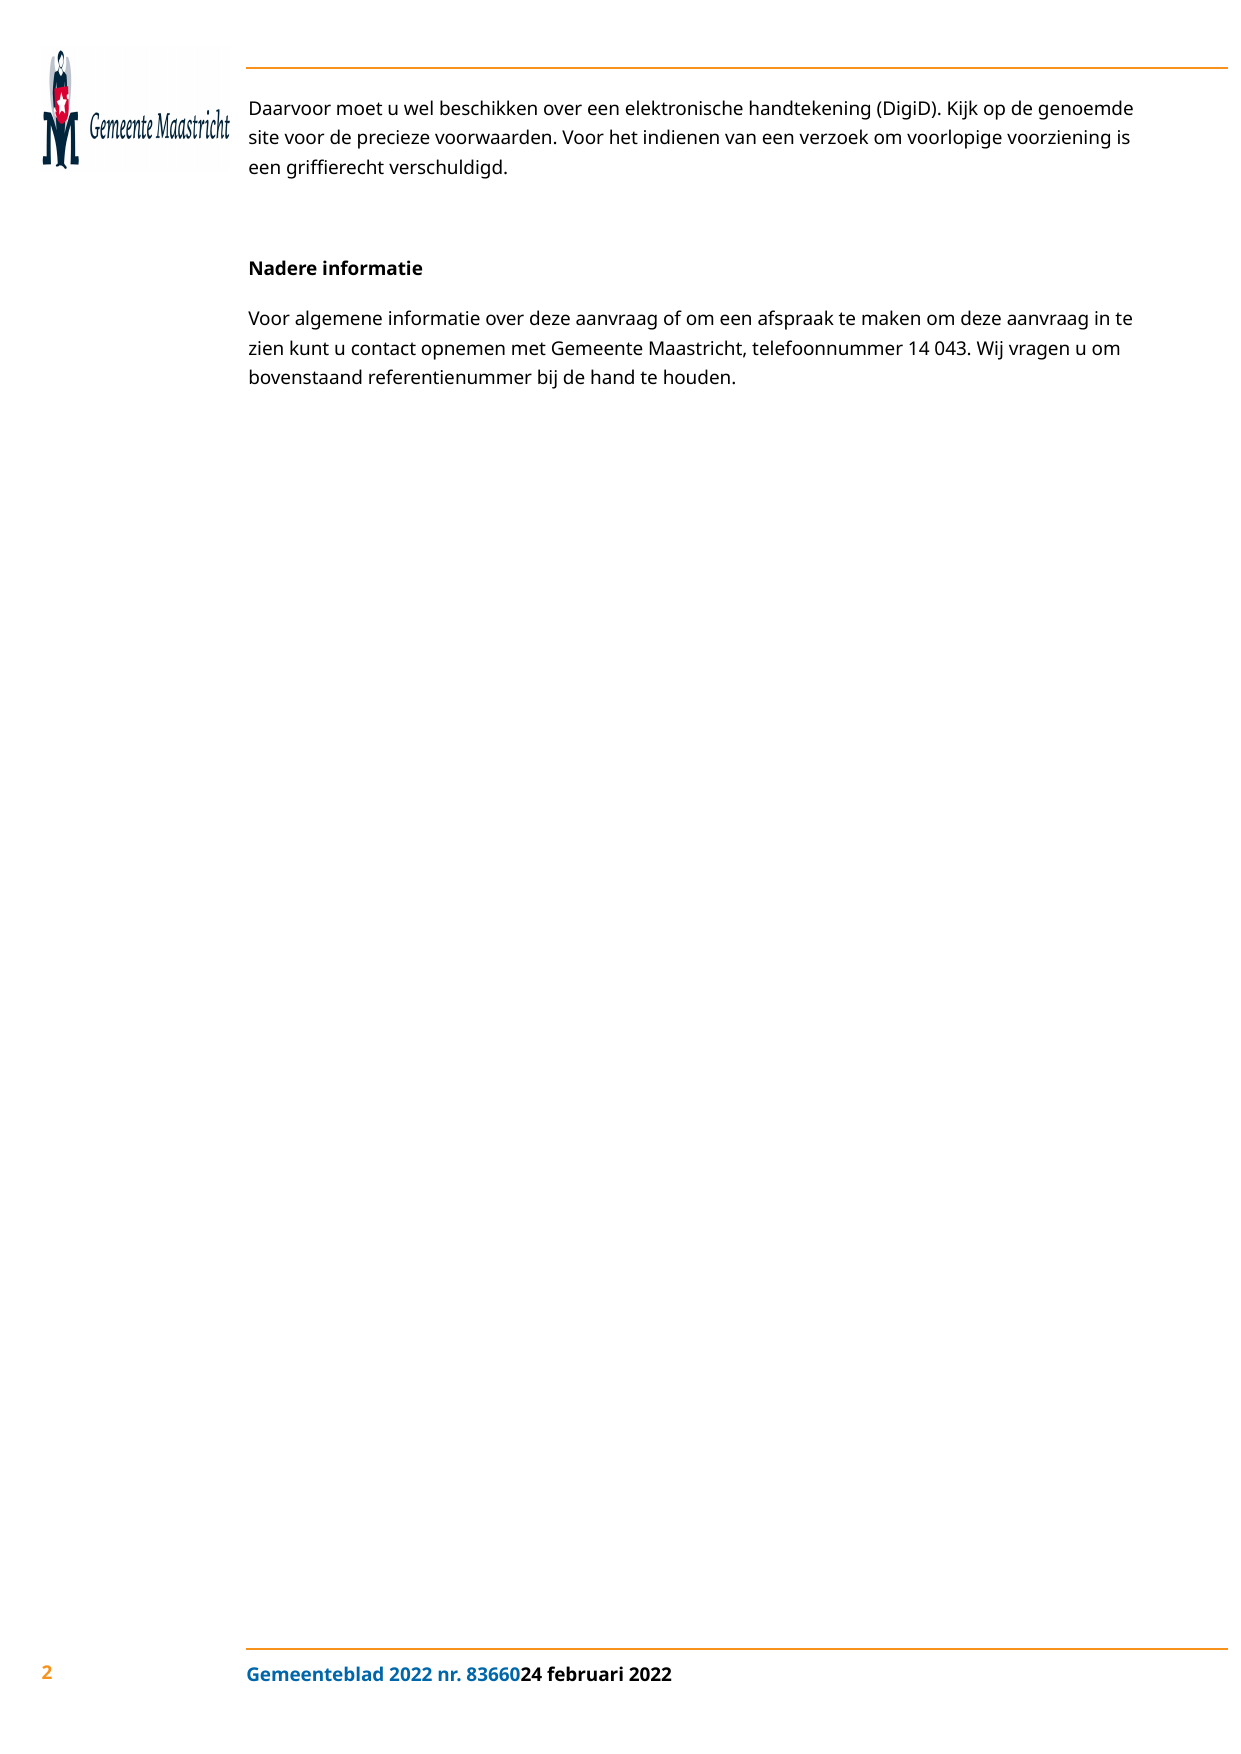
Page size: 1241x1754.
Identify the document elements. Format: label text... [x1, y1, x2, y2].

text Voor algemene informatie over deze aanvraag of om een afspraak te maken om deze aanvraag in te zien kunt u contact opnemen met Gemeente Maastricht, telefoonnummer 14 043. Wij vragen u om bovenstaand referentienummer bij de hand te houden. [248, 305, 1152, 390]
text Daarvoor moet u wel beschikken over een elektronische handtekening (DigiD). Kijk op de genoemde site voor de precieze voorwaarden. Voor het indienen van een verzoek om voorlopige voorziening is een griffierecht verschuldigd. [248, 95, 1152, 180]
text Nadere informatie [248, 255, 1152, 281]
picture [41, 47, 231, 172]
